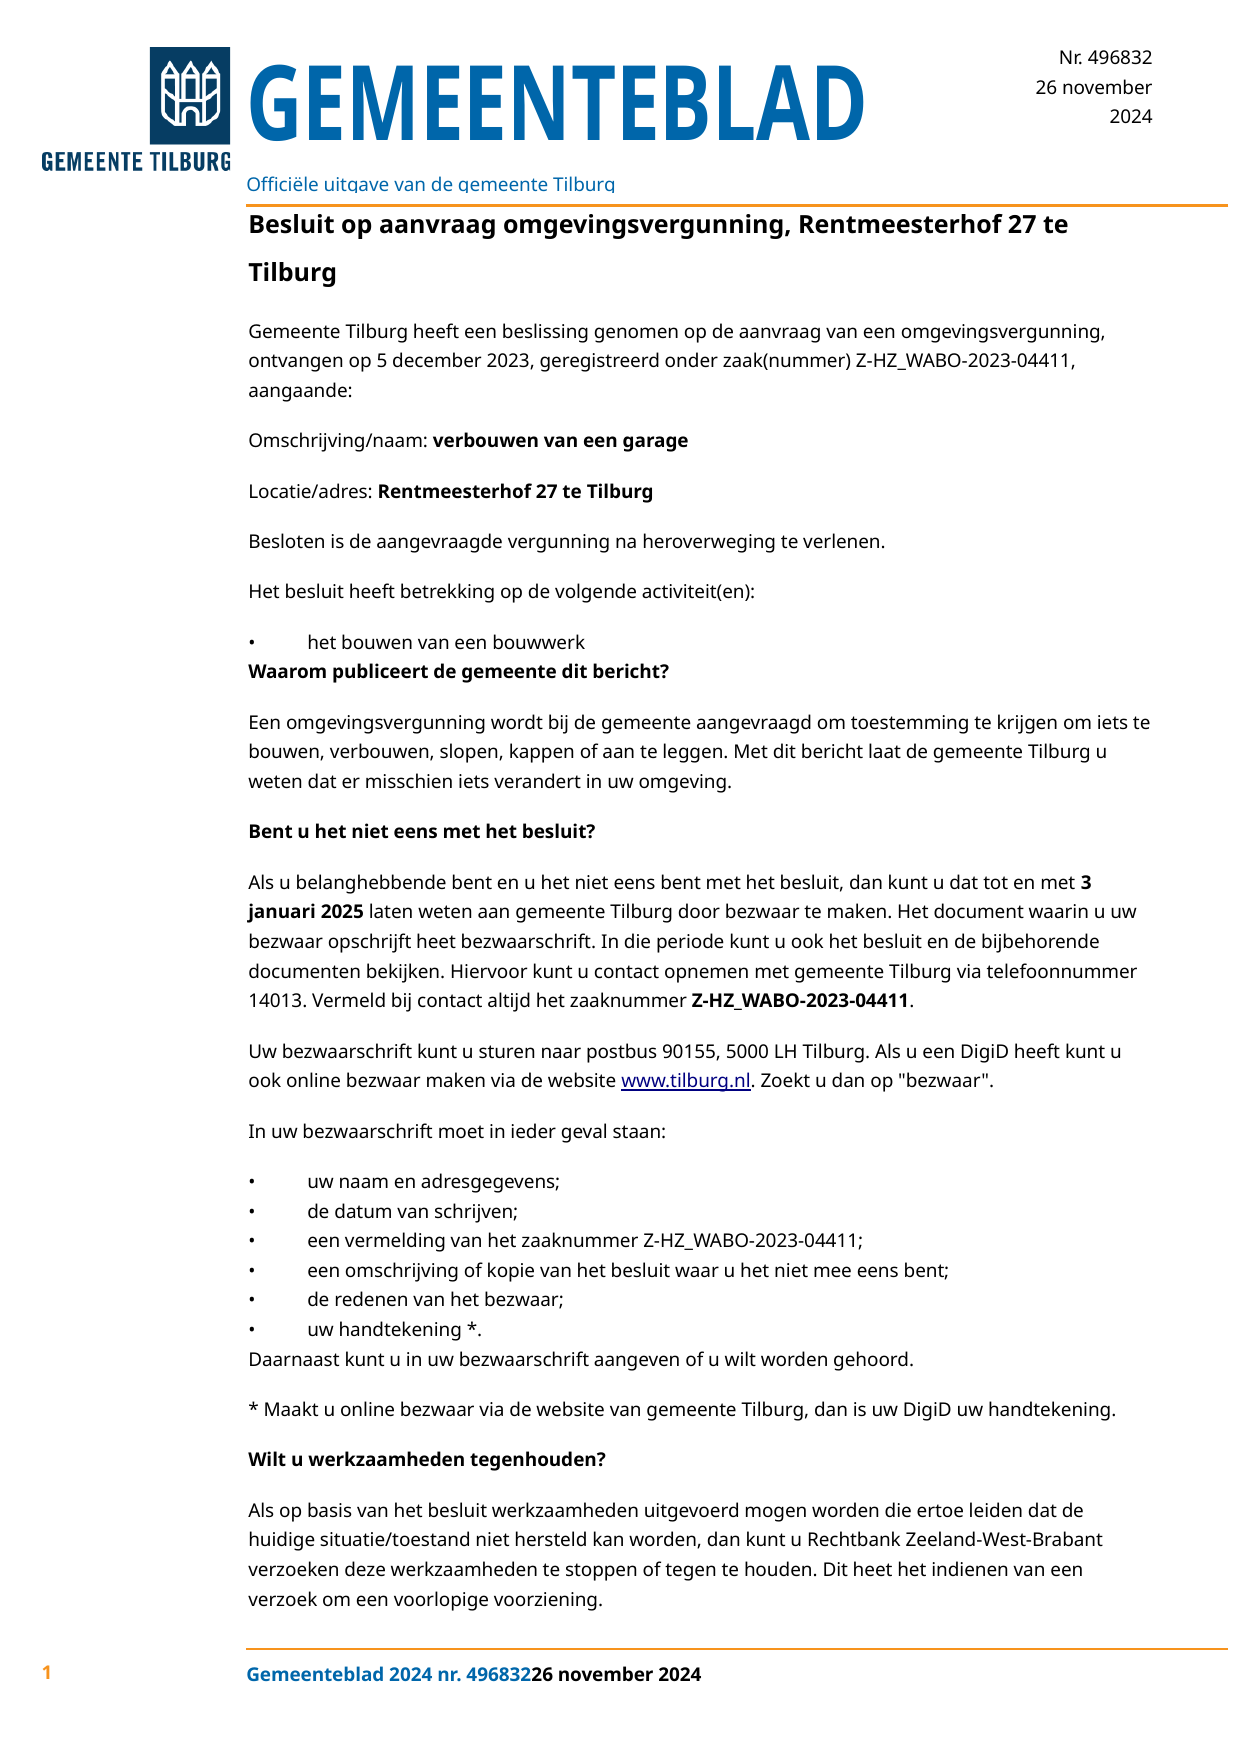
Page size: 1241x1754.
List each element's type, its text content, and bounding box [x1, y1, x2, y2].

text * Maakt u online bezwaar via de website van gemeente Tilburg, dan is uw DigiD uw handtekening. [248, 1396, 1152, 1422]
text Besloten is de aangevraagde vergunning na heroverweging te verlenen. [248, 528, 1152, 554]
text Als op basis van het besluit werkzaamheden uitgevoerd mogen worden die ertoe leiden dat de huidige situatie/toestand niet hersteld kan worden, dan kunt u Rechtbank Zeeland-West-Brabant verzoeken deze werkzaamheden te stoppen of tegen te houden. Dit heet het indienen van een verzoek om een voorlopige voorziening. [248, 1497, 1152, 1612]
text In uw bezwaarschrift moet in ieder geval staan: [248, 1118, 1152, 1144]
text Uw bezwaarschrift kunt u sturen naar postbus 90155, 5000 LH Tilburg. Als u een DigiD heeft kunt u ook online bezwaar maken via de website www.tilburg.nl. Zoekt u dan op "bezwaar". [248, 1038, 1152, 1093]
list het bouwen van een bouwwerk [248, 629, 1152, 655]
text Gemeente Tilburg heeft een beslissing genomen op de aanvraag van een omgevingsvergunning, ontvangen op 5 december 2023, geregistreerd onder zaak(nummer) Z-HZ_WABO-2023-04411, aangaande: [248, 318, 1152, 403]
text Besluit op aanvraag omgevingsvergunning, Rentmeesterhof 27 te Tilburg [248, 207, 1152, 288]
list een omschrijving of kopie van het besluit waar u het niet mee eens bent; [248, 1257, 1152, 1283]
list een vermelding van het zaaknummer Z-HZ_WABO-2023-04411; [248, 1227, 1152, 1253]
text Een omgevingsvergunning wordt bij de gemeente aangevraagd om toestemming te krijgen om iets te bouwen, verbouwen, slopen, kappen of aan te leggen. Met dit bericht laat de gemeente Tilburg u weten dat er misschien iets verandert in uw omgeving. [248, 709, 1152, 794]
list de redenen van het bezwaar; [248, 1287, 1152, 1312]
text Het besluit heeft betrekking op de volgende activiteit(en): [248, 579, 1152, 604]
picture [41, 47, 231, 172]
list uw handtekening *. [248, 1316, 1152, 1342]
text Waarom publiceert de gemeente dit bericht? [248, 659, 1152, 684]
text Wilt u werkzaamheden tegenhouden? [248, 1447, 1152, 1472]
text Als u belanghebbende bent en u het niet eens bent met het besluit, dan kunt u dat tot en met 3 januari 2025 laten weten aan gemeente Tilburg door bezwaar te maken. Het document waarin u uw bezwaar opschrijft heet bezwaarschrift. In die periode kunt u ook het besluit en de bijbehorende documenten bekijken. Hiervoor kunt u contact opnemen met gemeente Tilburg via telefoonnummer 14013. Vermeld bij contact altijd het zaaknummer Z-HZ_WABO-2023-04411. [248, 869, 1152, 1013]
text Omschrijving/naam: verbouwen van een garage [248, 427, 1152, 453]
text Locatie/adres: Rentmeesterhof 27 te Tilburg [248, 478, 1152, 504]
list de datum van schrijven; [248, 1198, 1152, 1224]
text Bent u het niet eens met het besluit? [248, 819, 1152, 844]
list uw naam en adresgegevens; [248, 1168, 1152, 1194]
text Daarnaast kunt u in uw bezwaarschrift aangeven of u wilt worden gehoord. [248, 1346, 1152, 1372]
